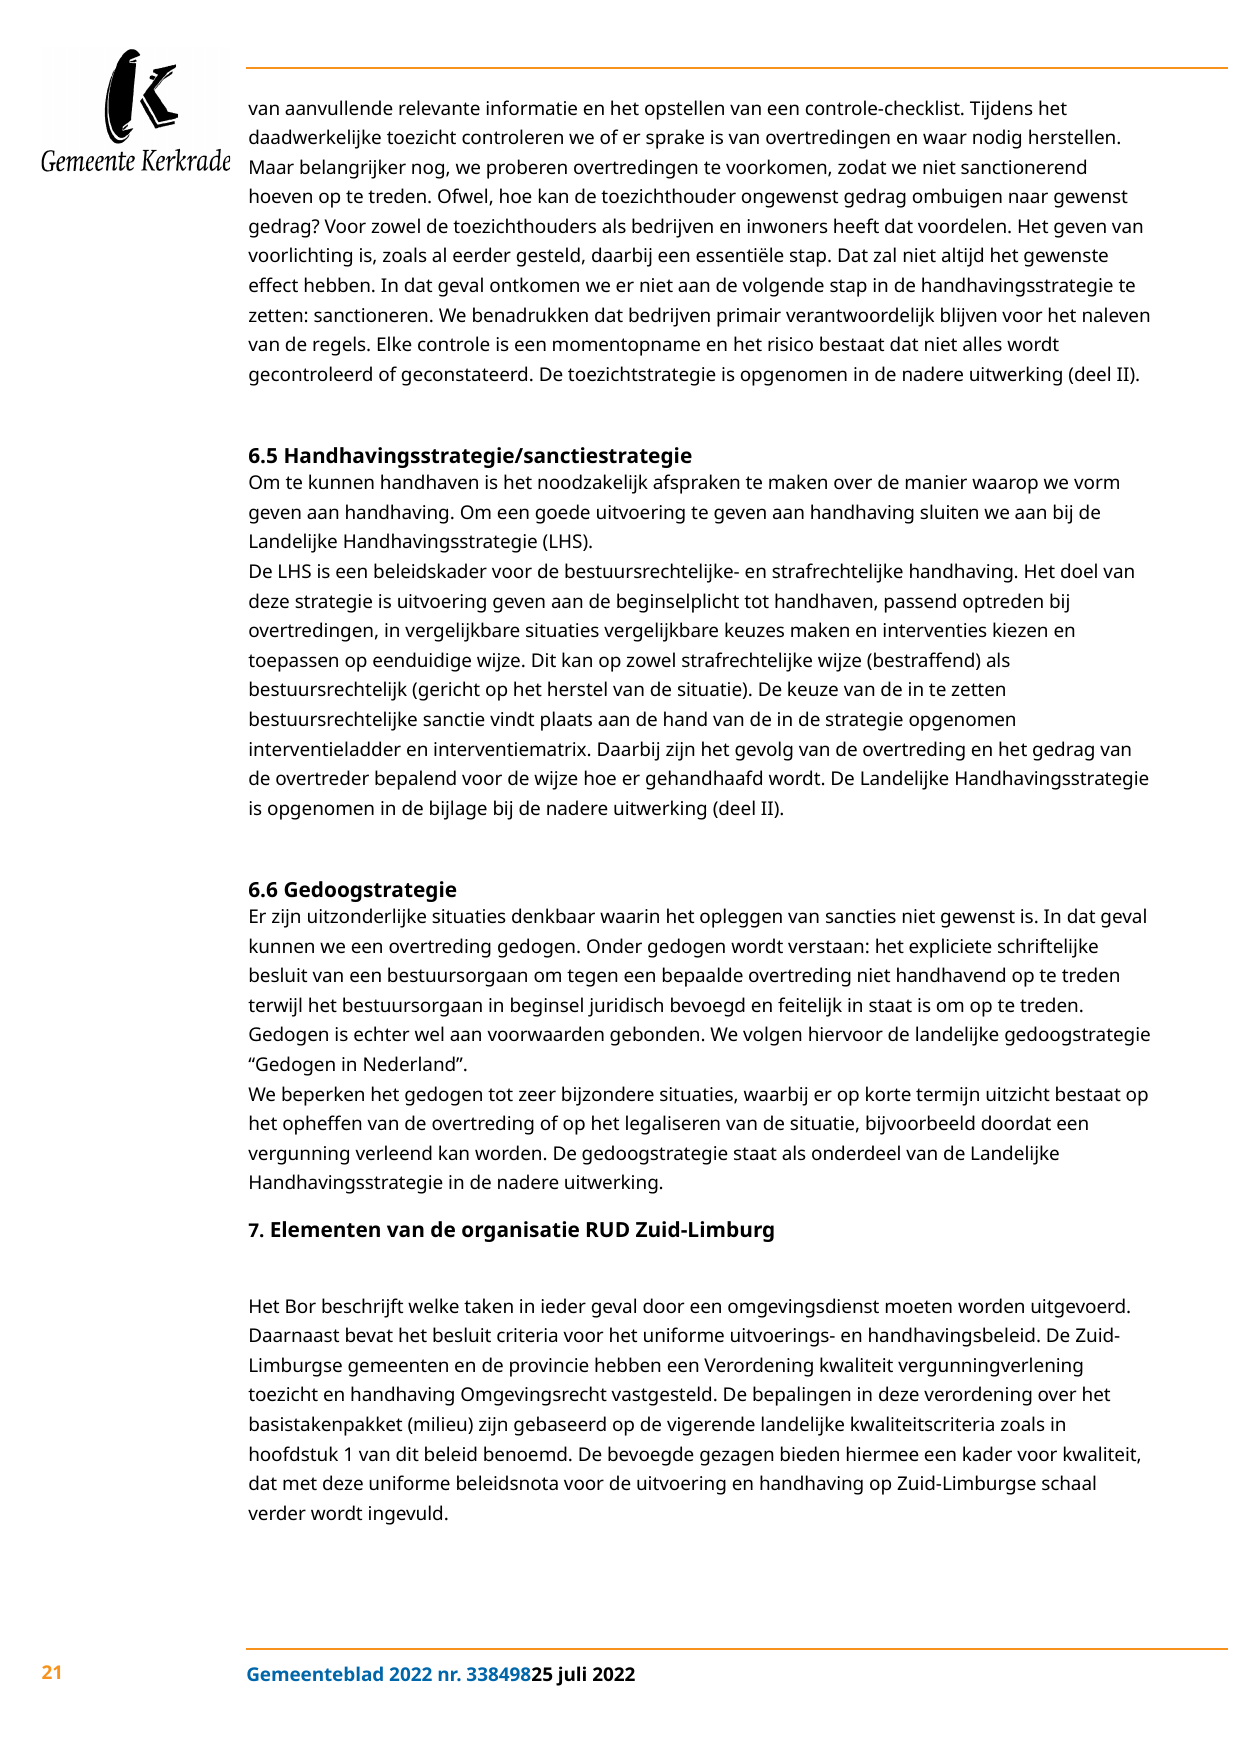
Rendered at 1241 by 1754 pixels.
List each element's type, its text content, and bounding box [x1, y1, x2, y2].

text 6.5 Handhavingsstrategie/sanctiestrategie [248, 441, 1152, 469]
text 7. Elementen van de organisatie RUD Zuid-Limburg [248, 1215, 1152, 1244]
text Het Bor beschrijft welke taken in ieder geval door een omgevingsdienst moeten worden uitgevoerd. Daarnaast bevat het besluit criteria voor het uniforme uitvoerings- en handhavingsbeleid. De Zuid-Limburgse gemeenten en de provincie hebben een Verordening kwaliteit vergunningverlening toezicht en handhaving Omgevingsrecht vastgesteld. De bepalingen in deze verordening over het basistakenpakket (milieu) zijn gebaseerd op de vigerende landelijke kwaliteitscriteria zoals in hoofdstuk 1 van dit beleid benoemd. De bevoegde gezagen bieden hiermee een kader voor kwaliteit, dat met deze uniforme beleidsnota voor de uitvoering en handhaving op Zuid-Limburgse schaal verder wordt ingevuld. [248, 1293, 1152, 1526]
text 6.6 Gedoogstrategie [248, 875, 1152, 903]
text De LHS is een beleidskader voor de bestuursrechtelijke- en strafrechtelijke handhaving. Het doel van deze strategie is uitvoering geven aan de beginselplicht tot handhaven, passend optreden bij overtredingen, in vergelijkbare situaties vergelijkbare keuzes maken en interventies kiezen en toepassen op eenduidige wijze. Dit kan op zowel strafrechtelijke wijze (bestraffend) als bestuursrechtelijk (gericht op het herstel van de situatie). De keuze van de in te zetten bestuursrechtelijke sanctie vindt plaats aan de hand van de in de strategie opgenomen interventieladder en interventiematrix. Daarbij zijn het gevolg van de overtreding en het gedrag van de overtreder bepalend voor de wijze hoe er gehandhaafd wordt. De Landelijke Handhavingsstrategie is opgenomen in de bijlage bij de nadere uitwerking (deel II). [248, 558, 1152, 821]
text We beperken het gedogen tot zeer bijzondere situaties, waarbij er op korte termijn uitzicht bestaat op het opheffen van de overtreding of op het legaliseren van de situatie, bijvoorbeeld doordat een vergunning verleend kan worden. De gedoogstrategie staat als onderdeel van de Landelijke Handhavingsstrategie in de nadere uitwerking. [248, 1081, 1152, 1195]
text van aanvullende relevante informatie en het opstellen van een controle-checklist. Tijdens het daadwerkelijke toezicht controleren we of er sprake is van overtredingen en waar nodig herstellen. Maar belangrijker nog, we proberen overtredingen te voorkomen, zodat we niet sanctionerend hoeven op te treden. Ofwel, hoe kan de toezichthouder ongewenst gedrag ombuigen naar gewenst gedrag? Voor zowel de toezichthouders als bedrijven en inwoners heeft dat voordelen. Het geven van voorlichting is, zoals al eerder gesteld, daarbij een essentiële stap. Dat zal niet altijd het gewenste effect hebben. In dat geval ontkomen we er niet aan de volgende stap in de handhavingsstrategie te zetten: sanctioneren. We benadrukken dat bedrijven primair verantwoordelijk blijven voor het naleven van de regels. Elke controle is een momentopname en het risico bestaat dat niet alles wordt gecontroleerd of geconstateerd. De toezichtstrategie is opgenomen in de nadere uitwerking (deel II). [248, 95, 1152, 387]
text Er zijn uitzonderlijke situaties denkbaar waarin het opleggen van sancties niet gewenst is. In dat geval kunnen we een overtreding gedogen. Onder gedogen wordt verstaan: het expliciete schriftelijke besluit van een bestuursorgaan om tegen een bepaalde overtreding niet handhavend op te treden terwijl het bestuursorgaan in beginsel juridisch bevoegd en feitelijk in staat is om op te treden. Gedogen is echter wel aan voorwaarden gebonden. We volgen hiervoor de landelijke gedoogstrategie “Gedogen in Nederland”. [248, 903, 1152, 1077]
text Om te kunnen handhaven is het noodzakelijk afspraken te maken over de manier waarop we vorm geven aan handhaving. Om een goede uitvoering te geven aan handhaving sluiten we aan bij de Landelijke Handhavingsstrategie (LHS). [248, 469, 1152, 554]
picture [41, 47, 231, 172]
